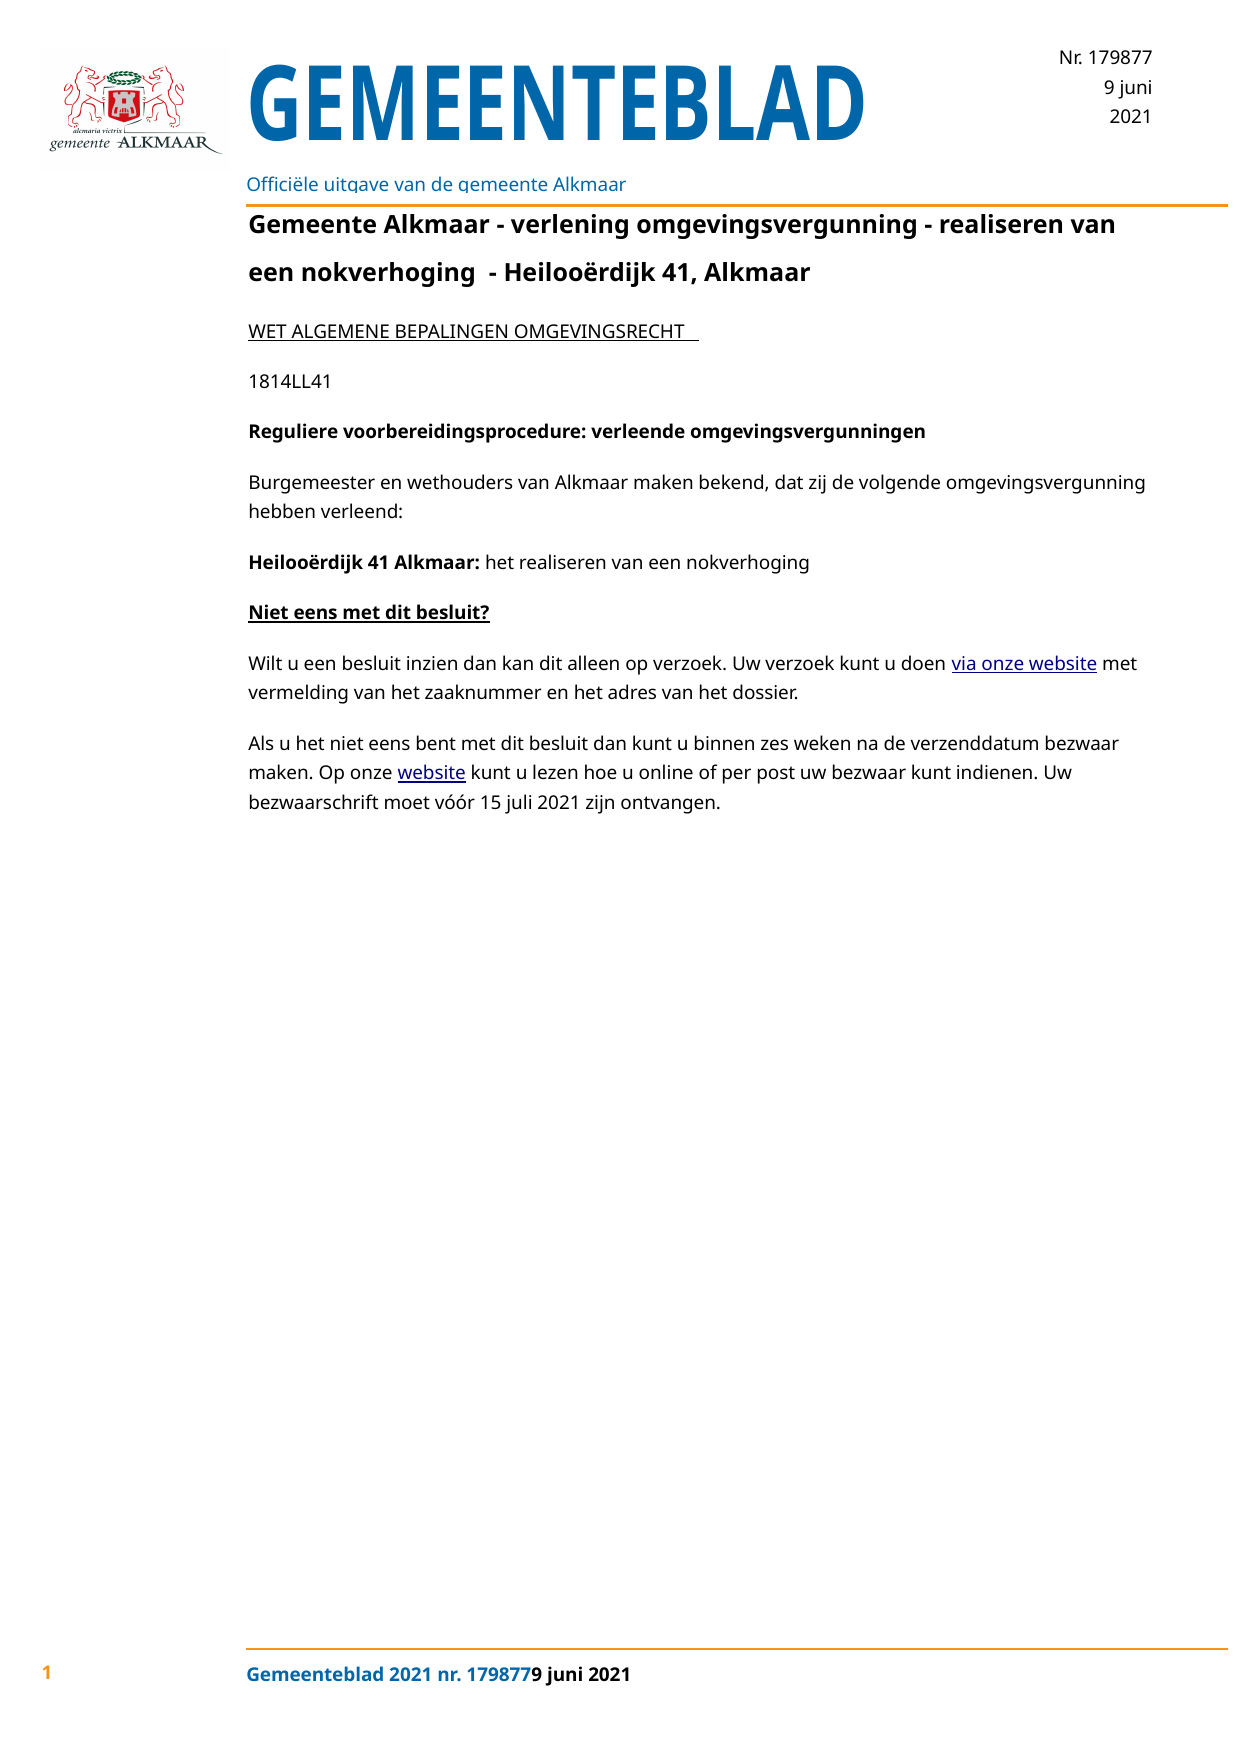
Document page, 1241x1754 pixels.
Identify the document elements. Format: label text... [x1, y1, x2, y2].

text Heilooërdijk 41 Alkmaar: het realiseren van een nokverhoging [248, 549, 1152, 575]
text Reguliere voorbereidingsprocedure: verleende omgevingsvergunningen [248, 419, 1152, 444]
text Burgemeester en wethouders van Alkmaar maken bekend, dat zij de volgende omgevingsvergunning hebben verleend: [248, 469, 1152, 524]
text Gemeente Alkmaar - verlening omgevingsvergunning - realiseren van een nokverhoging - Heilooërdijk 41, Alkmaar [248, 207, 1152, 288]
picture [41, 47, 231, 172]
text Wilt u een besluit inzien dan kan dit alleen op verzoek. Uw verzoek kunt u doen via onze website met vermelding van het zaaknummer en het adres van het dossier. [248, 650, 1152, 705]
text WET ALGEMENE BEPALINGEN OMGEVINGSRECHT [248, 318, 1152, 344]
text Als u het niet eens bent met dit besluit dan kunt u binnen zes weken na de verzenddatum bezwaar maken. Op onze website kunt u lezen hoe u online of per post uw bezwaar kunt indienen. Uw bezwaarschrift moet vóór 15 juli 2021 zijn ontvangen. [248, 730, 1152, 815]
text Niet eens met dit besluit? [248, 599, 1152, 625]
text 1814LL41 [248, 368, 1152, 394]
